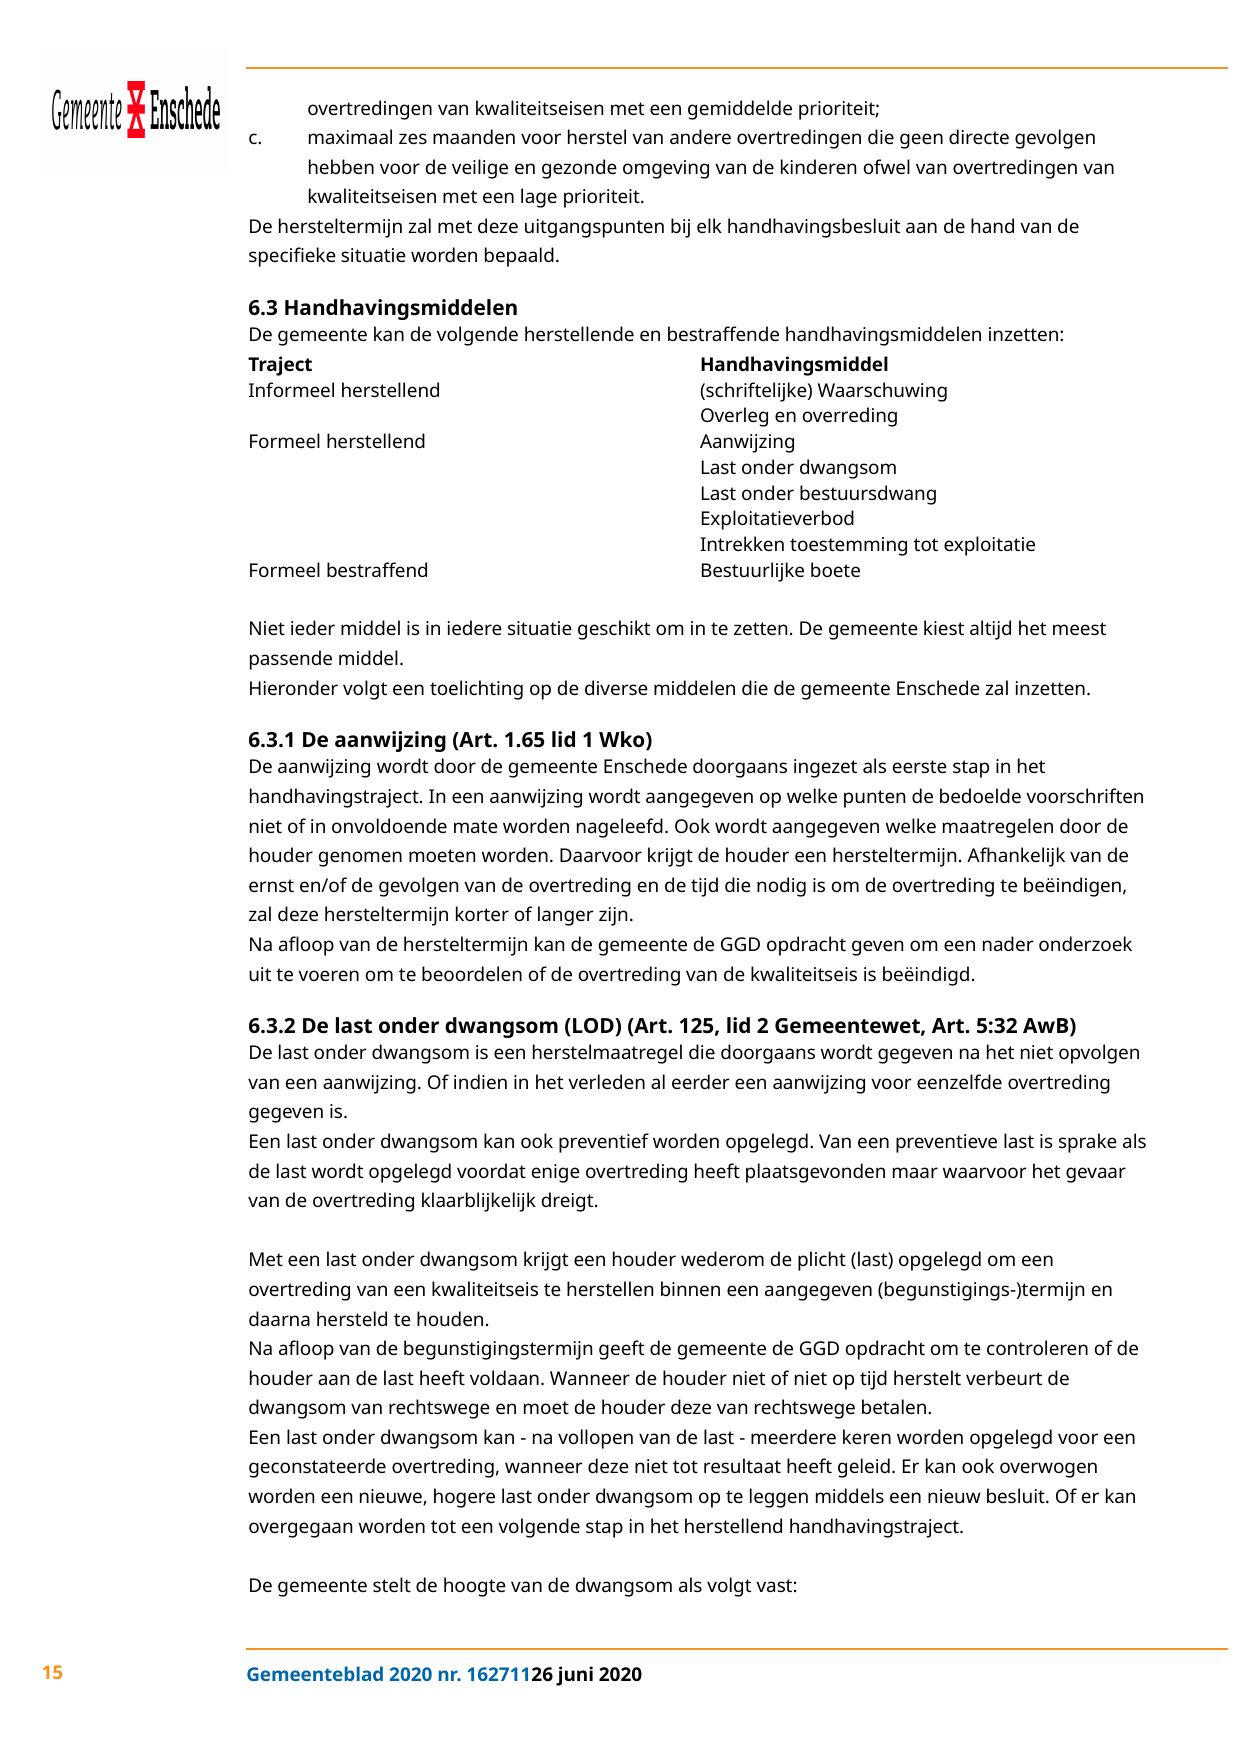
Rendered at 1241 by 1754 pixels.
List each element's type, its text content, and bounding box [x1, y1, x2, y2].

table_header Traject [248, 351, 700, 377]
table_cell Formeel herstellend [248, 429, 700, 454]
picture [41, 47, 231, 172]
table_cell Last onder bestuursdwang [700, 480, 1152, 506]
text De aanwijzing wordt door de gemeente Enschede doorgaans ingezet als eerste stap in het handhavingstraject. In een aanwijzing wordt aangegeven op welke punten de bedoelde voorschriften niet of in onvoldoende mate worden nageleefd. Ook wordt aangegeven welke maatregelen door de houder genomen moeten worden. Daarvoor krijgt de houder een hersteltermijn. Afhankelijk van de ernst en/of de gevolgen van de overtreding en de tijd die nodig is om de overtreding te beëindigen, zal deze hersteltermijn korter of langer zijn. [248, 754, 1152, 927]
list overtredingen van kwaliteitseisen met een gemiddelde prioriteit; [248, 95, 1152, 121]
text Een last onder dwangsom kan - na vollopen van de last - meerdere keren worden opgelegd voor een geconstateerde overtreding, wanneer deze niet tot resultaat heeft geleid. Er kan ook overwogen worden een nieuwe, hogere last onder dwangsom op te leggen middels een nieuw besluit. Of er kan overgegaan worden tot een volgende stap in het herstellend handhavingstraject. [248, 1424, 1152, 1539]
text De hersteltermijn zal met deze uitgangspunten bij elk handhavingsbesluit aan de hand van de specifieke situatie worden bepaald. [248, 213, 1152, 268]
text De last onder dwangsom is een herstelmaatregel die doorgaans wordt gegeven na het niet opvolgen van een aanwijzing. Of indien in het verleden al eerder een aanwijzing voor eenzelfde overtreding gegeven is. [248, 1039, 1152, 1124]
table_cell Overleg en overreding [700, 403, 1152, 428]
table_cell Bestuurlijke boete [700, 557, 1152, 583]
table_cell Last onder dwangsom [700, 454, 1152, 480]
table_cell [248, 480, 700, 506]
list maximaal zes maanden voor herstel van andere overtredingen die geen directe gevolgen hebben voor de veilige en gezonde omgeving van de kinderen ofwel van overtredingen van kwaliteitseisen met een lage prioriteit. [248, 124, 1152, 209]
text De gemeente kan de volgende herstellende en bestraffende handhavingsmiddelen inzetten: [248, 322, 1152, 347]
table_cell Aanwijzing [700, 429, 1152, 454]
table_header Handhavingsmiddel [700, 351, 1152, 377]
text 6.3.1 De aanwijzing (Art. 1.65 lid 1 Wko) [248, 725, 1152, 754]
table_cell Intrekken toestemming tot exploitatie [700, 531, 1152, 557]
table_cell [248, 454, 700, 480]
text Niet ieder middel is in iedere situatie geschikt om in te zetten. De gemeente kiest altijd het meest passende middel. [248, 616, 1152, 671]
text 6.3 Handhavingsmiddelen [248, 293, 1152, 322]
text Hieronder volgt een toelichting op de diverse middelen die de gemeente Enschede zal inzetten. [248, 675, 1152, 701]
text Met een last onder dwangsom krijgt een houder wederom de plicht (last) opgelegd om een overtreding van een kwaliteitseis te herstellen binnen een aangegeven (begunstigings-)termijn en daarna hersteld te houden. [248, 1247, 1152, 1332]
table_cell [248, 506, 700, 531]
table_cell Exploitatieverbod [700, 506, 1152, 531]
text 6.3.2 De last onder dwangsom (LOD) (Art. 125, lid 2 Gemeentewet, Art. 5:32 AwB) [248, 1011, 1152, 1039]
table_cell Informeel herstellend [248, 377, 700, 403]
table_cell Formeel bestraffend [248, 557, 700, 583]
table_cell (schriftelijke) Waarschuwing [700, 377, 1152, 403]
table_cell [248, 403, 700, 428]
text Na afloop van de begunstigingstermijn geeft de gemeente de GGD opdracht om te controleren of de houder aan de last heeft voldaan. Wanneer de houder niet of niet op tijd herstelt verbeurt de dwangsom van rechtswege en moet de houder deze van rechtswege betalen. [248, 1335, 1152, 1420]
text Na afloop van de hersteltermijn kan de gemeente de GGD opdracht geven om een nader onderzoek uit te voeren om te beoordelen of de overtreding van de kwaliteitseis is beëindigd. [248, 931, 1152, 986]
text De gemeente stelt de hoogte van de dwangsom als volgt vast: [248, 1572, 1152, 1598]
text Een last onder dwangsom kan ook preventief worden opgelegd. Van een preventieve last is sprake als de last wordt opgelegd voordat enige overtreding heeft plaatsgevonden maar waarvoor het gevaar van de overtreding klaarblijkelijk dreigt. [248, 1128, 1152, 1213]
table_cell [248, 531, 700, 557]
